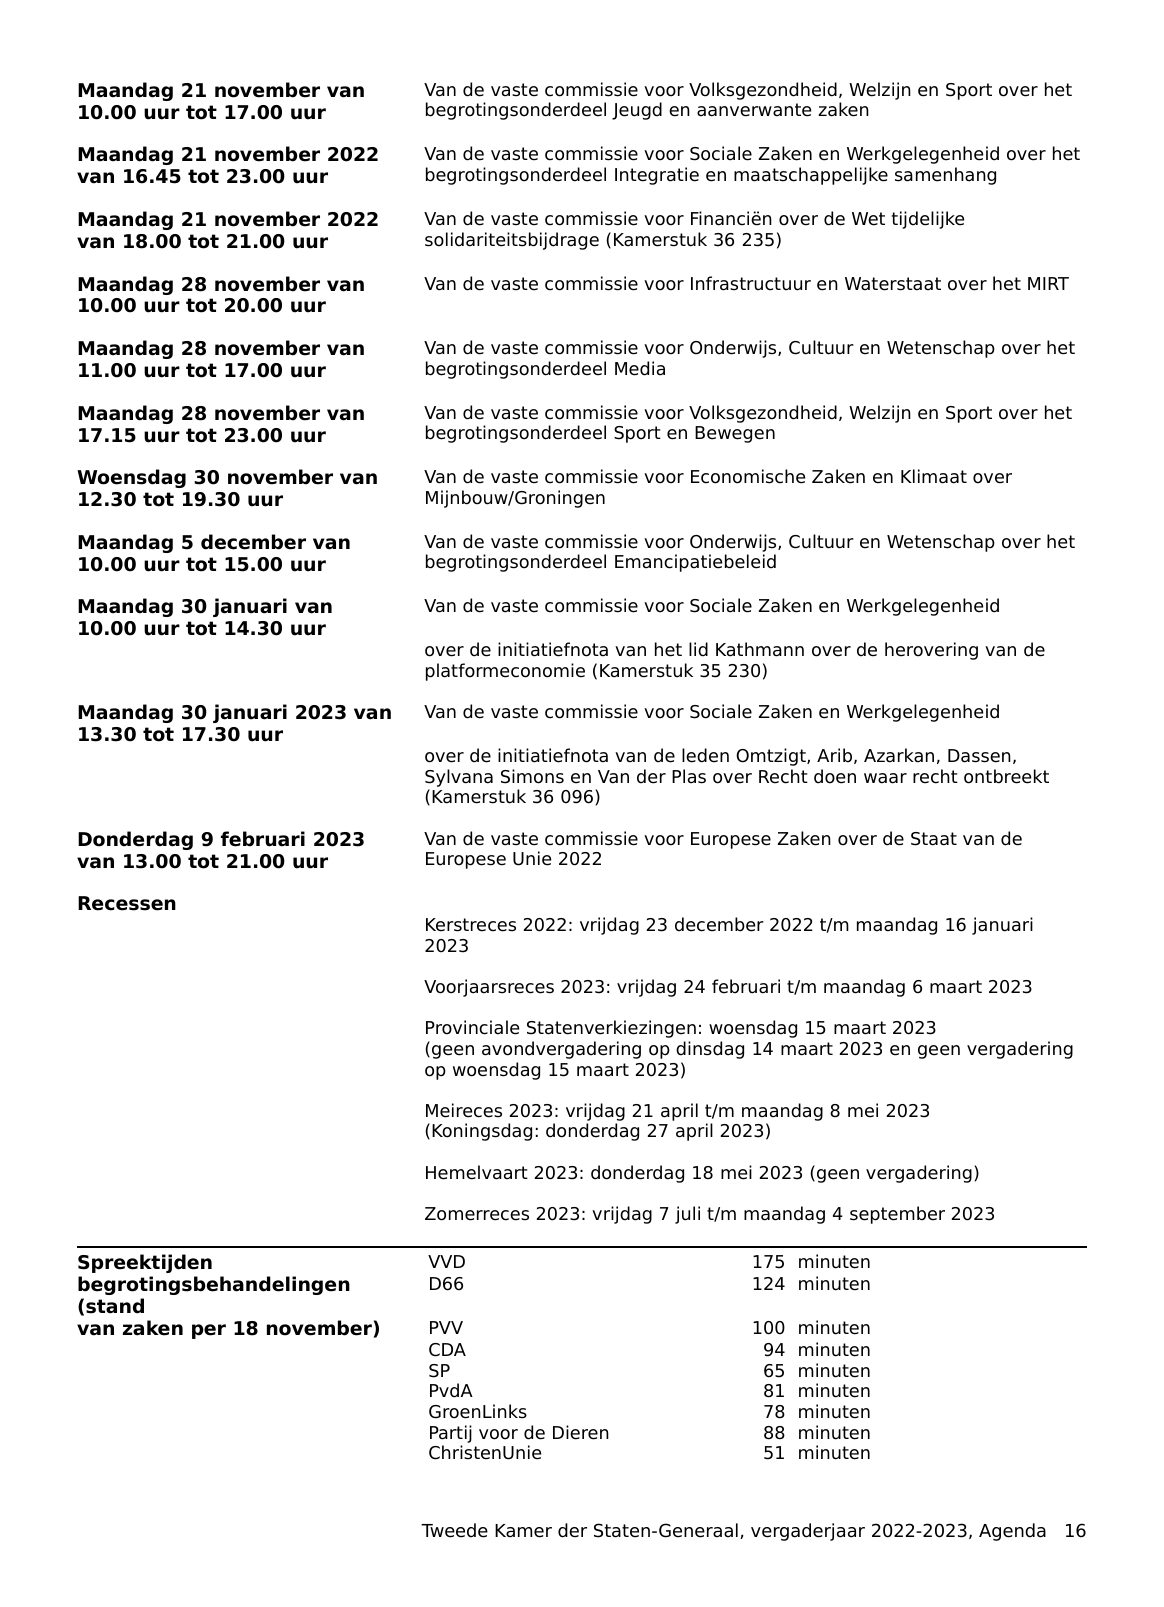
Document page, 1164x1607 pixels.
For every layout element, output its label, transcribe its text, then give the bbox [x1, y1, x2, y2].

table_cell [418, 1080, 1087, 1101]
table_cell Van de vaste commissie voor Onderwijs, Cultuur en Wetenschap over het begrotingsonderdeel Emancipatiebeleid [418, 532, 1087, 576]
table_cell [77, 746, 401, 808]
table_cell Woensdag 30 november van 12.30 tot 19.30 uur [77, 467, 401, 511]
table_cell [77, 382, 401, 403]
table_cell [77, 1080, 401, 1101]
table_header 175 [706, 1248, 791, 1274]
table_cell Van de vaste commissie voor Europese Zaken over de Staat van de Europese Unie 2022 [418, 829, 1087, 873]
table_header [405, 1248, 422, 1274]
table_cell [418, 382, 1087, 403]
table_cell Van de vaste commissie voor Sociale Zaken en Werkgelegenheid [418, 596, 1087, 640]
table_cell [77, 640, 401, 682]
table_cell [401, 338, 418, 382]
table_cell [401, 1142, 418, 1163]
table_cell [401, 124, 418, 144]
table_cell [401, 915, 418, 956]
table_cell Van de vaste commissie voor Volksgezondheid, Welzijn en Sport over het begrotingsonderdeel Sport en Bewegen [418, 403, 1087, 447]
table_cell [401, 144, 418, 188]
table_cell [401, 532, 418, 576]
table_cell [401, 576, 418, 596]
table_header Spreektijden [77, 1248, 404, 1274]
table_cell [77, 1423, 404, 1443]
table_cell Donderdag 9 februari 2023 van 13.00 tot 21.00 uur [77, 829, 401, 873]
table_cell minuten [791, 1402, 1087, 1423]
table_cell [401, 873, 418, 893]
table_cell D66 [422, 1274, 706, 1318]
table_cell [405, 1274, 422, 1318]
table_cell [401, 1121, 418, 1142]
table_cell [77, 1340, 404, 1361]
table_cell Van de vaste commissie voor Sociale Zaken en Werkgelegenheid over het begrotingsonderdeel Integratie en maatschappelijke samenhang [418, 144, 1087, 188]
table_cell [405, 1423, 422, 1443]
table_cell [401, 1018, 418, 1039]
table_cell [418, 188, 1087, 209]
table_cell (geen avondvergadering op dinsdag 14 maart 2023 en geen vergadering op woensdag 15 maart 2023) [418, 1039, 1087, 1080]
table_cell [77, 1381, 404, 1402]
table_cell [401, 596, 418, 640]
table_cell [401, 467, 418, 511]
table_cell [77, 1402, 404, 1423]
table_cell [405, 1361, 422, 1381]
table_cell [418, 318, 1087, 338]
table_cell Van de vaste commissie voor Infrastructuur en Waterstaat over het MIRT [418, 274, 1087, 317]
table_cell [77, 1183, 401, 1204]
table_cell [401, 253, 418, 273]
table_cell [401, 274, 418, 317]
table_cell [77, 1204, 401, 1224]
table_cell 81 [706, 1381, 791, 1402]
table_cell [401, 188, 418, 209]
table_cell [401, 702, 418, 746]
table_cell Van de vaste commissie voor Volksgezondheid, Welzijn en Sport over het begrotingsonderdeel Jeugd en aanverwante zaken [418, 80, 1087, 124]
table_cell Maandag 21 november 2022 van 18.00 tot 21.00 uur [77, 209, 401, 253]
table_cell Maandag 28 november van 10.00 uur tot 20.00 uur [77, 274, 401, 317]
table_cell 78 [706, 1402, 791, 1423]
table_cell over de initiatiefnota van de leden Omtzigt, Arib, Azarkan, Dassen, Sylvana Simons en Van der Plas over Recht doen waar recht ontbreekt (Kamerstuk 36 096) [418, 746, 1087, 808]
table_cell Van de vaste commissie voor Sociale Zaken en Werkgelegenheid [418, 702, 1087, 746]
table_cell SP [422, 1361, 706, 1381]
table_cell minuten [791, 1318, 1087, 1340]
table_cell [401, 1163, 418, 1183]
table_cell [401, 893, 418, 915]
table_cell GroenLinks [422, 1402, 706, 1423]
table_cell [401, 956, 418, 977]
table_cell [401, 977, 418, 998]
table_cell [401, 1204, 418, 1224]
table_cell [418, 511, 1087, 532]
table_cell [77, 59, 401, 80]
table_cell over de initiatiefnota van het lid Kathmann over de herovering van de platformeconomie (Kamerstuk 35 230) [418, 640, 1087, 682]
table_cell [401, 209, 418, 253]
table_cell [401, 511, 418, 532]
table_cell CDA [422, 1340, 706, 1361]
table_cell [77, 1018, 401, 1039]
table_cell Kerstreces 2022: vrijdag 23 december 2022 t/m maandag 16 januari 2023 [418, 915, 1087, 956]
table_cell [77, 998, 401, 1018]
table_cell minuten [791, 1423, 1087, 1443]
table_cell [77, 188, 401, 209]
table_cell van zaken per 18 november) [77, 1318, 404, 1340]
table_cell [418, 253, 1087, 273]
table_cell Zomerreces 2023: vrijdag 7 juli t/m maandag 4 september 2023 [418, 1204, 1087, 1224]
table_cell Maandag 28 november van 17.15 uur tot 23.00 uur [77, 403, 401, 447]
table_cell Maandag 30 januari van 10.00 uur tot 14.30 uur [77, 596, 401, 640]
table_cell 88 [706, 1423, 791, 1443]
table_cell [418, 873, 1087, 893]
table_cell [418, 893, 1087, 915]
table_header minuten [791, 1248, 1087, 1274]
table_cell Maandag 28 november van 11.00 uur tot 17.00 uur [77, 338, 401, 382]
table_cell [401, 829, 418, 873]
table_cell [401, 1039, 418, 1080]
table_cell minuten [791, 1274, 1087, 1318]
table_cell [401, 640, 418, 682]
table_cell 65 [706, 1361, 791, 1381]
table_cell [77, 1142, 401, 1163]
table_cell [77, 1121, 401, 1142]
table_cell 51 [706, 1443, 791, 1464]
table_cell [77, 1101, 401, 1121]
table_cell Recessen [77, 893, 401, 915]
table_cell 100 [706, 1318, 791, 1340]
table_cell [77, 682, 401, 702]
table_cell [77, 873, 401, 893]
table_cell Maandag 21 november 2022 van 16.45 tot 23.00 uur [77, 144, 401, 188]
table_cell [77, 576, 401, 596]
table_header VVD [422, 1248, 706, 1274]
table_cell [401, 998, 418, 1018]
table_cell ChristenUnie [422, 1443, 706, 1464]
table_cell Partij voor de Dieren [422, 1423, 706, 1443]
table_cell [418, 124, 1087, 144]
table_cell [418, 576, 1087, 596]
table_cell [401, 80, 418, 124]
table_cell minuten [791, 1361, 1087, 1381]
table_cell [77, 956, 401, 977]
table_cell 94 [706, 1340, 791, 1361]
table_cell [401, 808, 418, 829]
table_cell [401, 59, 418, 80]
table_cell [77, 977, 401, 998]
table_cell [418, 956, 1087, 977]
table_cell Maandag 21 november van 10.00 uur tot 17.00 uur [77, 80, 401, 124]
table_cell Maandag 30 januari 2023 van 13.30 tot 17.30 uur [77, 702, 401, 746]
table_cell [401, 1080, 418, 1101]
table_cell minuten [791, 1443, 1087, 1464]
table_cell [405, 1340, 422, 1361]
table_cell [77, 1443, 404, 1464]
table_cell [401, 1183, 418, 1204]
table_cell [401, 403, 418, 447]
table_cell [401, 447, 418, 467]
table_cell [418, 1142, 1087, 1163]
table_cell PVV [422, 1318, 706, 1340]
table_cell [405, 1443, 422, 1464]
table_cell Provinciale Statenverkiezingen: woensdag 15 maart 2023 [418, 1018, 1087, 1039]
table_cell [418, 447, 1087, 467]
table_cell Hemelvaart 2023: donderdag 18 mei 2023 (geen vergadering) [418, 1163, 1087, 1183]
table_cell [418, 1183, 1087, 1204]
table_cell PvdA [422, 1381, 706, 1402]
table_cell [77, 447, 401, 467]
table_cell [401, 1101, 418, 1121]
table_cell [77, 511, 401, 532]
table_cell [77, 1361, 404, 1381]
table_cell minuten [791, 1381, 1087, 1402]
table_cell [405, 1318, 422, 1340]
table_cell [77, 318, 401, 338]
table_cell (Koningsdag: donderdag 27 april 2023) [418, 1121, 1087, 1142]
table_cell [401, 382, 418, 403]
table_cell [77, 1163, 401, 1183]
table_cell [401, 682, 418, 702]
table_cell [418, 808, 1087, 829]
table_cell [418, 59, 1087, 80]
table_cell [418, 682, 1087, 702]
table_cell [77, 808, 401, 829]
table_cell [405, 1381, 422, 1402]
table_cell Meireces 2023: vrijdag 21 april t/m maandag 8 mei 2023 [418, 1101, 1087, 1121]
table_cell Van de vaste commissie voor Financiën over de Wet tijdelijke solidariteitsbijdrage (Kamerstuk 36 235) [418, 209, 1087, 253]
table_cell [77, 124, 401, 144]
table_cell Van de vaste commissie voor Economische Zaken en Klimaat over Mijnbouw/Groningen [418, 467, 1087, 511]
table_cell [401, 746, 418, 808]
table_cell [418, 998, 1087, 1018]
table_cell [77, 1039, 401, 1080]
table_cell Van de vaste commissie voor Onderwijs, Cultuur en Wetenschap over het begrotingsonderdeel Media [418, 338, 1087, 382]
table_cell Voorjaarsreces 2023: vrijdag 24 februari t/m maandag 6 maart 2023 [418, 977, 1087, 998]
table_cell Maandag 5 december van 10.00 uur tot 15.00 uur [77, 532, 401, 576]
table_cell 124 [706, 1274, 791, 1318]
table_cell [77, 253, 401, 273]
table_cell [77, 915, 401, 956]
table_cell minuten [791, 1340, 1087, 1361]
table_cell [405, 1402, 422, 1423]
table_cell begrotingsbehandelingen (stand [77, 1274, 404, 1318]
table_cell [401, 318, 418, 338]
